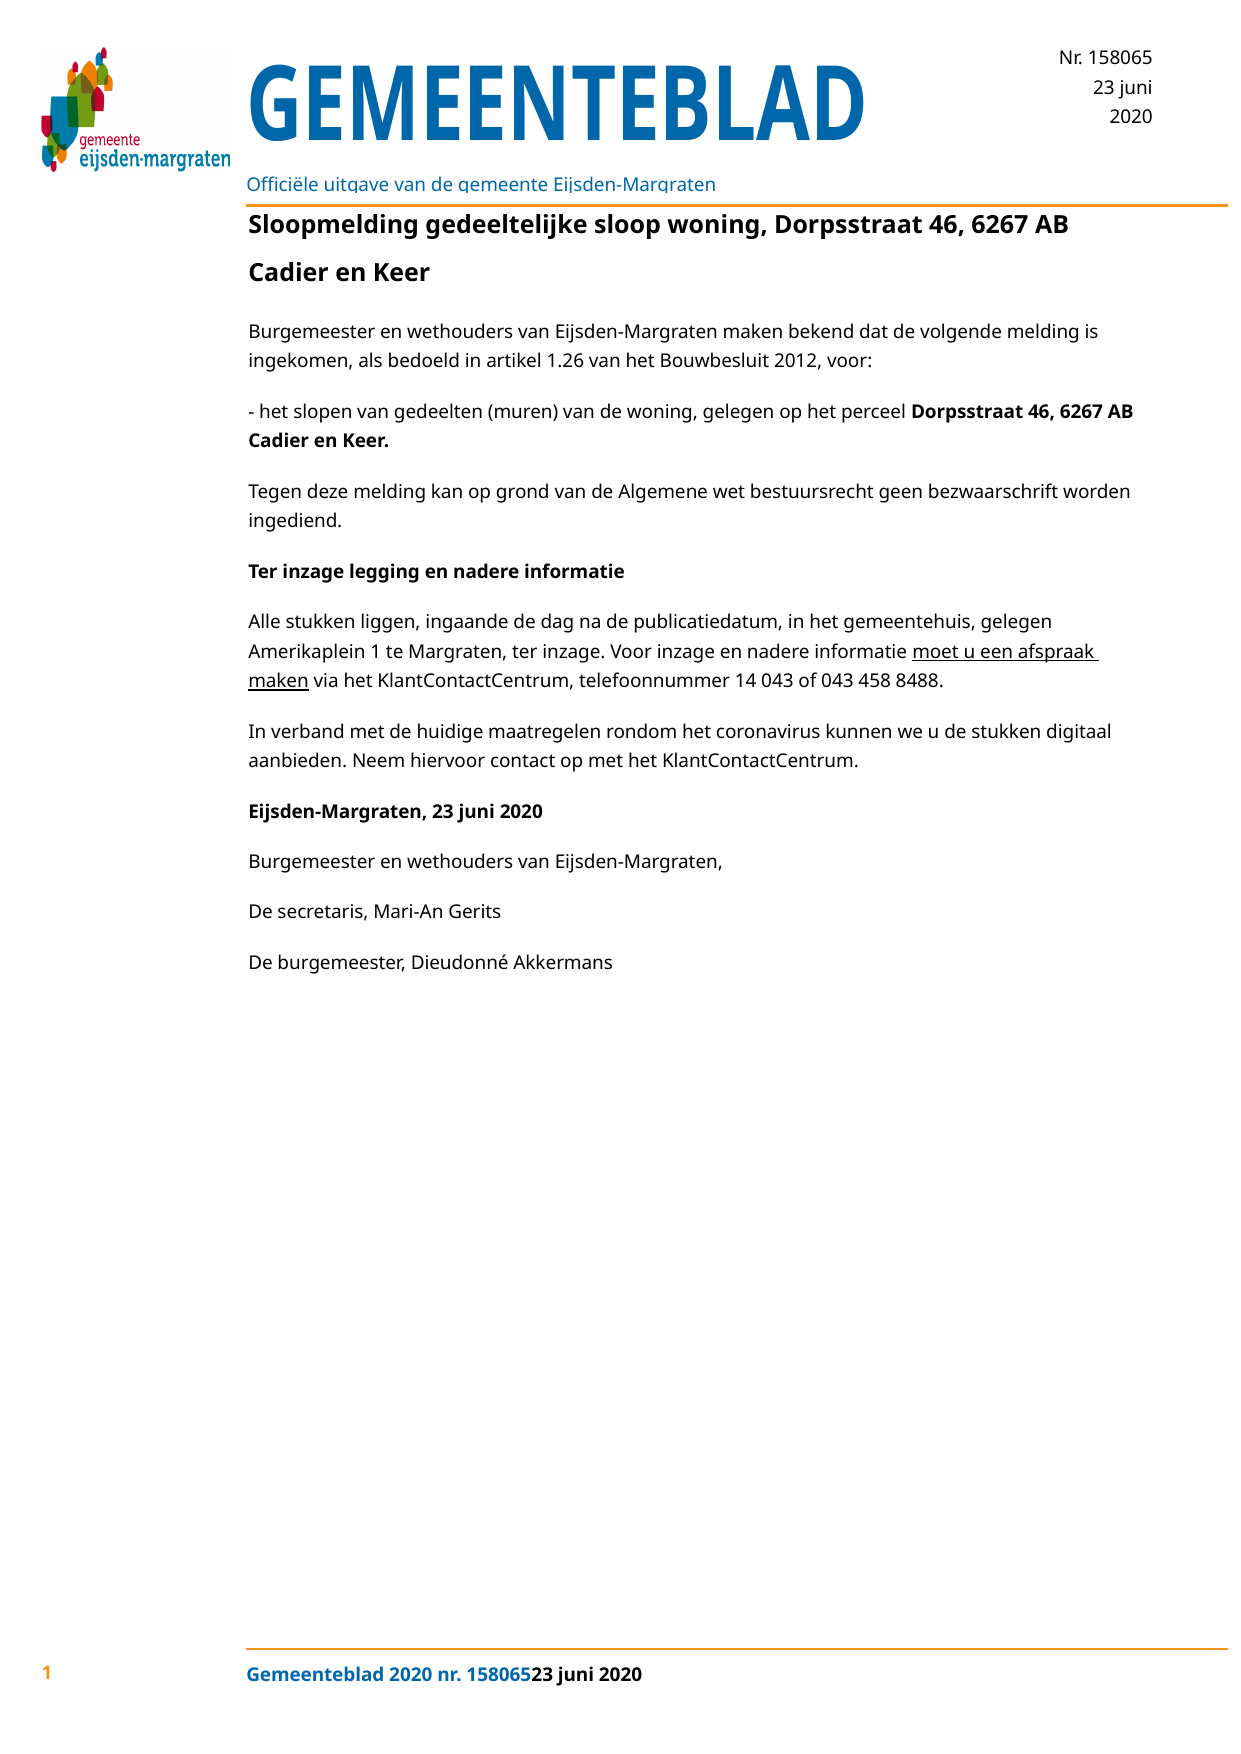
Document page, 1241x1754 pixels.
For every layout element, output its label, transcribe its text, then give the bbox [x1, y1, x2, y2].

text De secretaris, Mari-An Gerits [248, 899, 1152, 924]
text Eijsden-Margraten, 23 juni 2020 [248, 798, 1152, 824]
text De burgemeester, Dieudonné Akkermans [248, 949, 1152, 975]
text - het slopen van gedeelten (muren) van de woning, gelegen op het perceel Dorpsstraat 46, 6267 AB Cadier en Keer. [248, 398, 1152, 453]
text In verband met de huidige maatregelen rondom het coronavirus kunnen we u de stukken digitaal aanbieden. Neem hiervoor contact op met het KlantContactCentrum. [248, 718, 1152, 773]
text Burgemeester en wethouders van Eijsden-Margraten, [248, 848, 1152, 874]
text Burgemeester en wethouders van Eijsden-Margraten maken bekend dat de volgende melding is ingekomen, als bedoeld in artikel 1.26 van het Bouwbesluit 2012, voor: [248, 318, 1152, 373]
picture [41, 47, 231, 172]
text Alle stukken liggen, ingaande de dag na de publicatiedatum, in het gemeentehuis, gelegen Amerikaplein 1 te Margraten, ter inzage. Voor inzage en nadere informatie moet u een afspraak maken via het KlantContactCentrum, telefoonnummer 14 043 of 043 458 8488. [248, 608, 1152, 693]
text Tegen deze melding kan op grond van de Algemene wet bestuursrecht geen bezwaarschrift worden ingediend. [248, 478, 1152, 533]
text Sloopmelding gedeeltelijke sloop woning, Dorpsstraat 46, 6267 AB Cadier en Keer [248, 207, 1152, 288]
text Ter inzage legging en nadere informatie [248, 558, 1152, 584]
